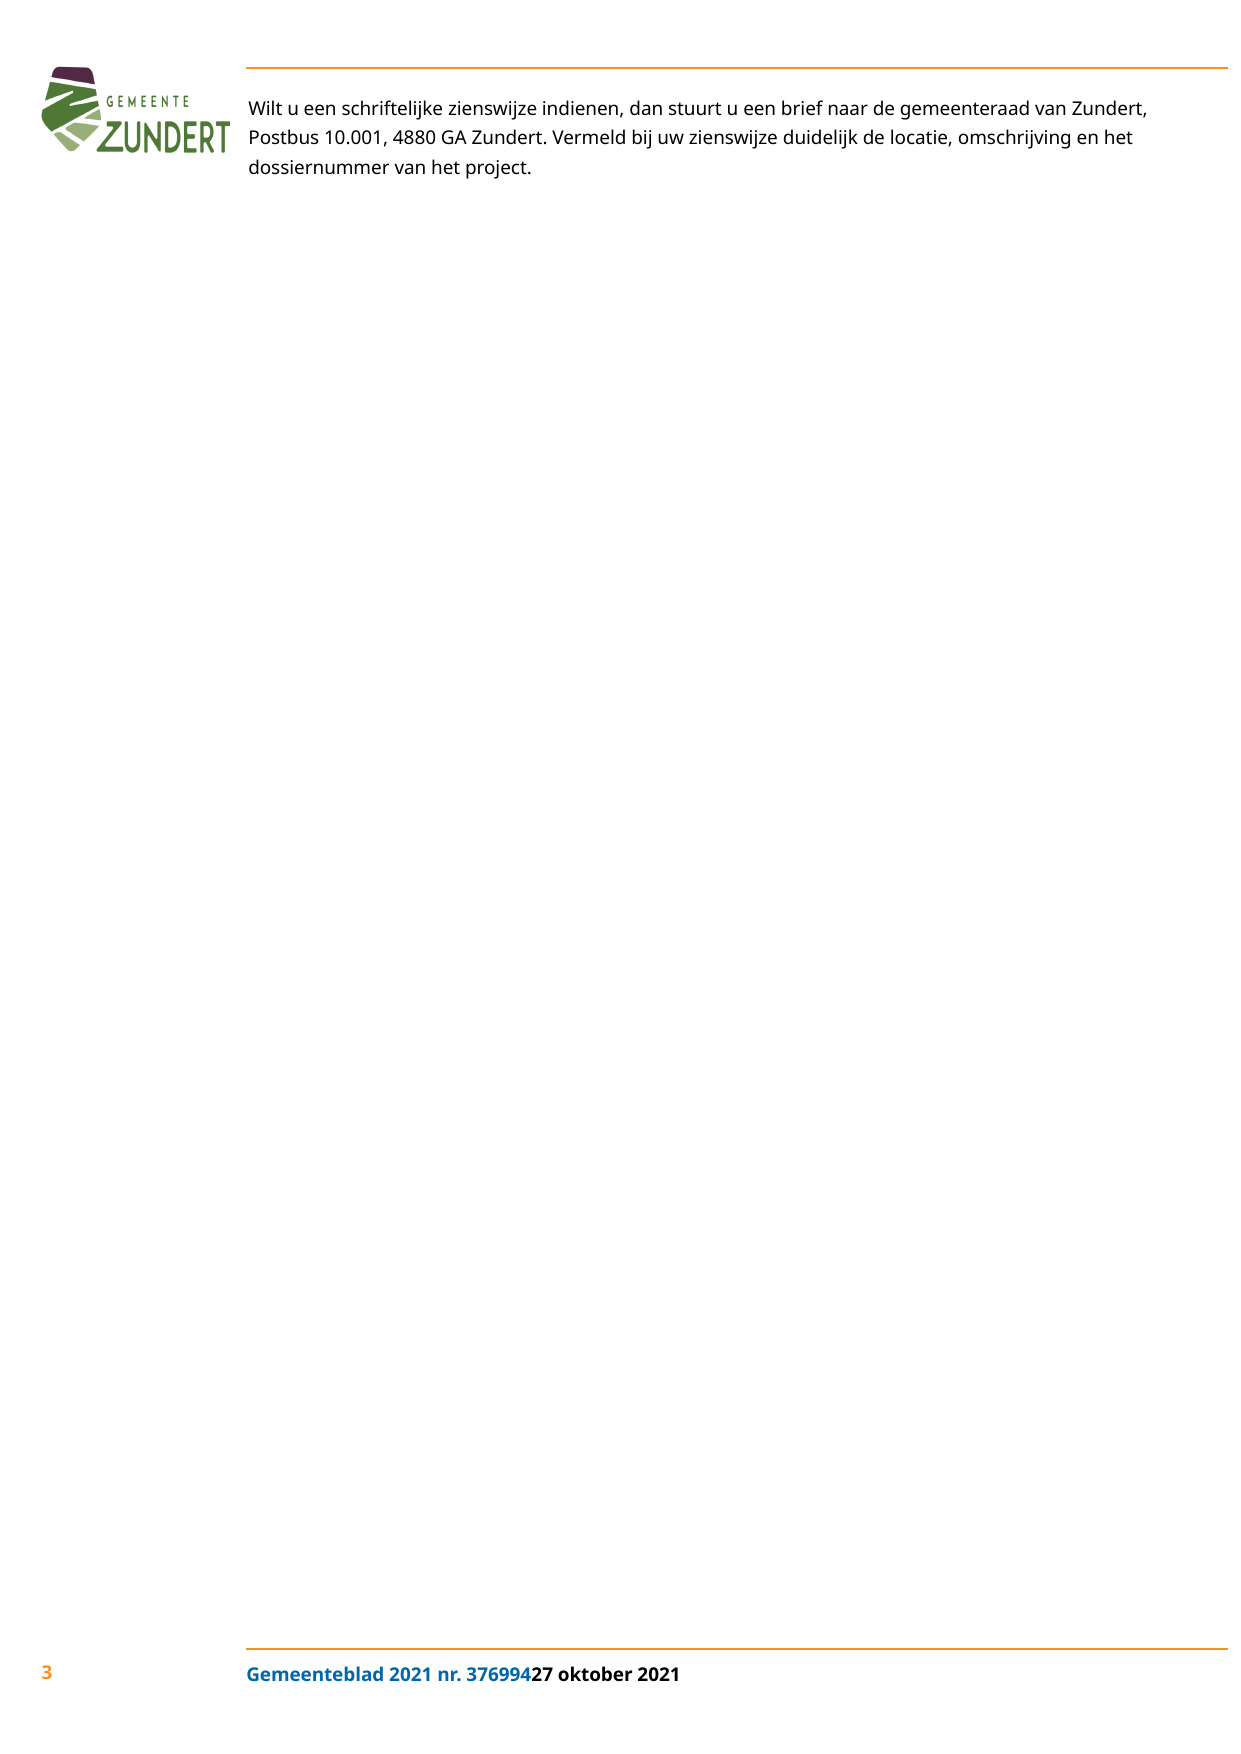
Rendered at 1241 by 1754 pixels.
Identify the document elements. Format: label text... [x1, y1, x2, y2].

picture [41, 47, 231, 172]
text Wilt u een schriftelijke zienswijze indienen, dan stuurt u een brief naar de gemeenteraad van Zundert, Postbus 10.001, 4880 GA Zundert. Vermeld bij uw zienswijze duidelijk de locatie, omschrijving en het dossiernummer van het project. [248, 95, 1152, 180]
